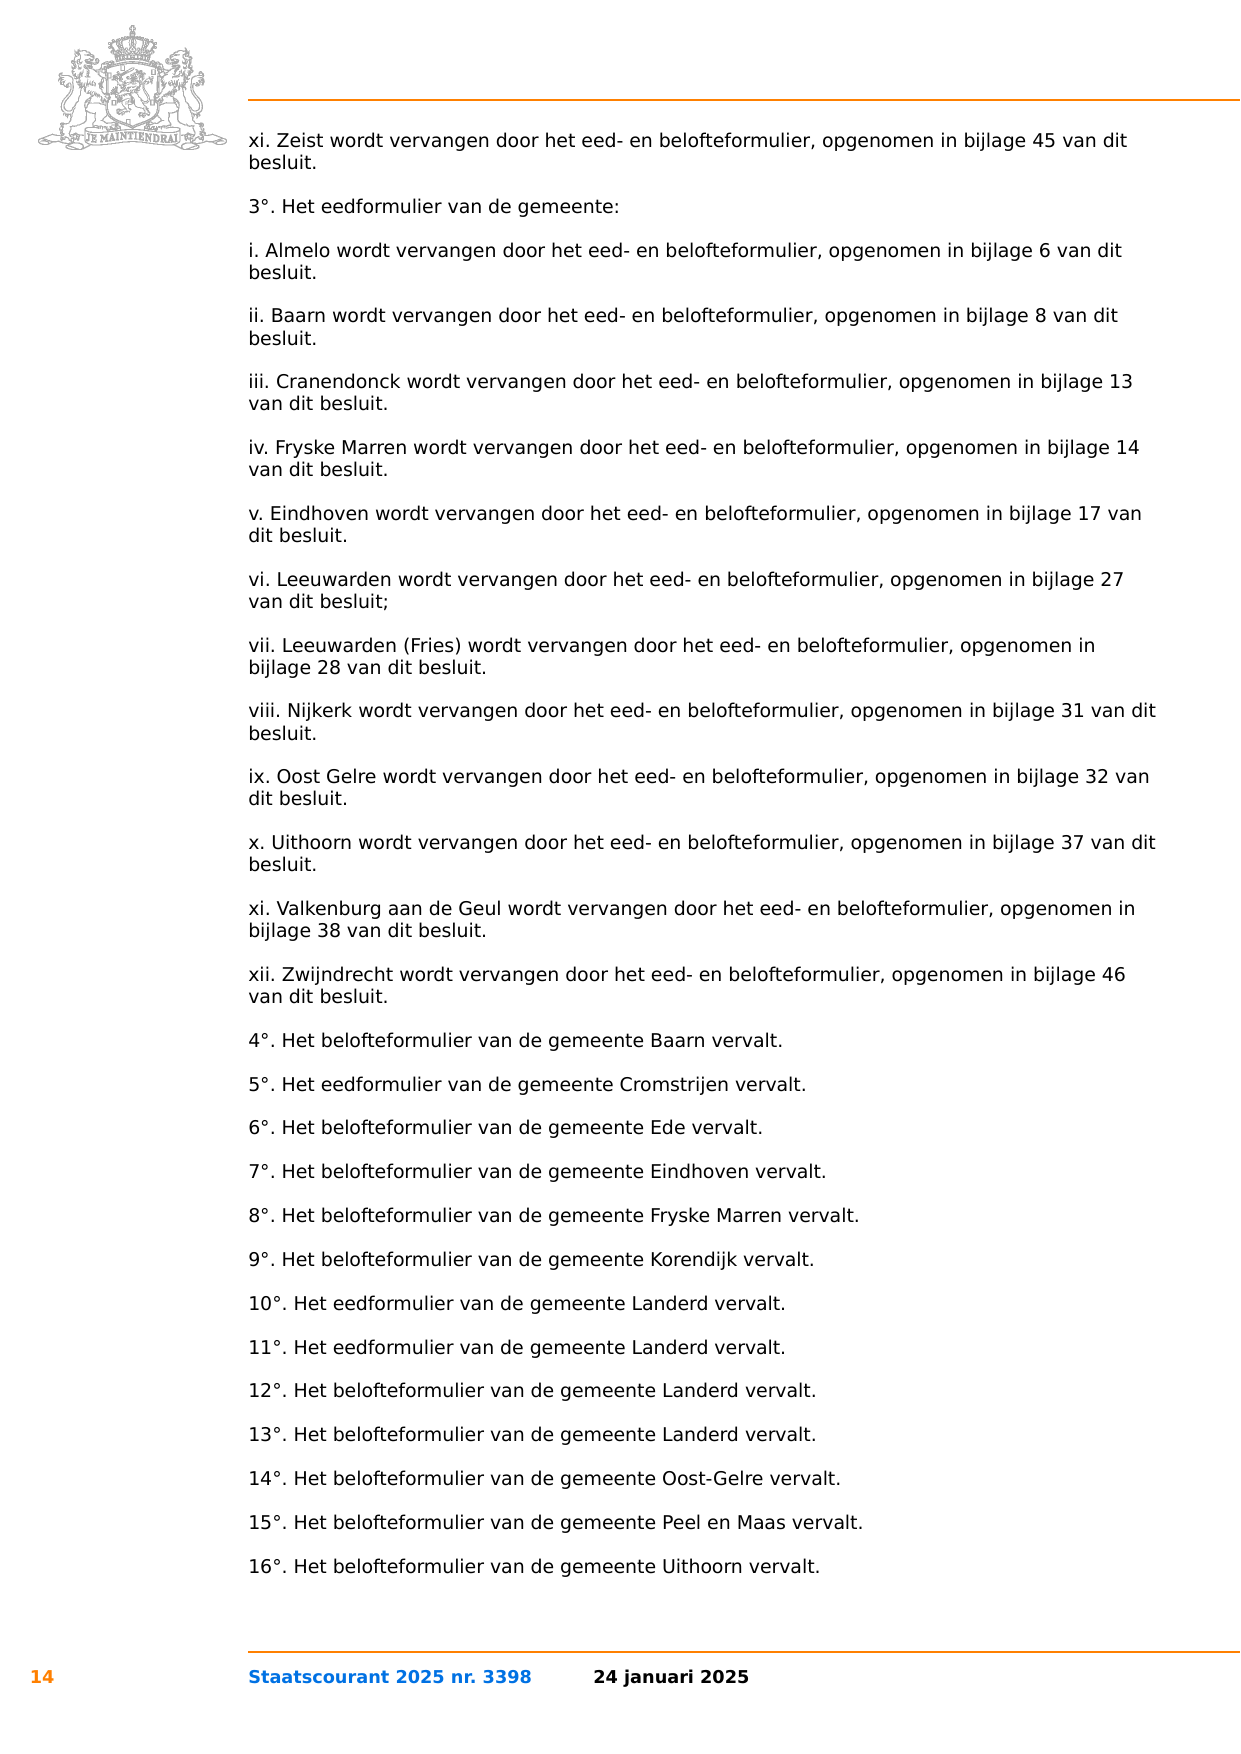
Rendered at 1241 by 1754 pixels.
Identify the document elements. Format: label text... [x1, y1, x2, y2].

text 11°. Het eedformulier van de gemeente Landerd vervalt. [248, 1337, 1163, 1358]
text 7°. Het belofteformulier van de gemeente Eindhoven vervalt. [248, 1161, 1163, 1183]
text xii. Zwijndrecht wordt vervangen door het eed- en belofteformulier, opgenomen in bijlage 46 van dit besluit. [248, 964, 1163, 1008]
text 6°. Het belofteformulier van de gemeente Ede vervalt. [248, 1117, 1163, 1139]
text 4°. Het belofteformulier van de gemeente Baarn vervalt. [248, 1029, 1163, 1052]
text v. Eindhoven wordt vervangen door het eed- en belofteformulier, opgenomen in bijlage 17 van dit besluit. [248, 503, 1163, 547]
text xi. Zeist wordt vervangen door het eed- en belofteformulier, opgenomen in bijlage 45 van dit besluit. [248, 130, 1163, 174]
text 15°. Het belofteformulier van de gemeente Peel en Maas vervalt. [248, 1512, 1163, 1534]
text ix. Oost Gelre wordt vervangen door het eed- en belofteformulier, opgenomen in bijlage 32 van dit besluit. [248, 766, 1163, 810]
text 9°. Het belofteformulier van de gemeente Korendijk vervalt. [248, 1249, 1163, 1271]
text viii. Nijkerk wordt vervangen door het eed- en belofteformulier, opgenomen in bijlage 31 van dit besluit. [248, 700, 1163, 744]
picture [38, 25, 227, 150]
text 10°. Het eedformulier van de gemeente Landerd vervalt. [248, 1293, 1163, 1315]
text iii. Cranendonck wordt vervangen door het eed- en belofteformulier, opgenomen in bijlage 13 van dit besluit. [248, 371, 1163, 415]
text ii. Baarn wordt vervangen door het eed- en belofteformulier, opgenomen in bijlage 8 van dit besluit. [248, 305, 1163, 349]
text vii. Leeuwarden (Fries) wordt vervangen door het eed- en belofteformulier, opgenomen in bijlage 28 van dit besluit. [248, 634, 1163, 678]
text 14°. Het belofteformulier van de gemeente Oost-Gelre vervalt. [248, 1468, 1163, 1490]
text 13°. Het belofteformulier van de gemeente Landerd vervalt. [248, 1424, 1163, 1446]
text iv. Fryske Marren wordt vervangen door het eed- en belofteformulier, opgenomen in bijlage 14 van dit besluit. [248, 437, 1163, 481]
text i. Almelo wordt vervangen door het eed- en belofteformulier, opgenomen in bijlage 6 van dit besluit. [248, 239, 1163, 283]
text vi. Leeuwarden wordt vervangen door het eed- en belofteformulier, opgenomen in bijlage 27 van dit besluit; [248, 569, 1163, 613]
text 12°. Het belofteformulier van de gemeente Landerd vervalt. [248, 1380, 1163, 1402]
text 3°. Het eedformulier van de gemeente: [248, 196, 1163, 218]
text x. Uithoorn wordt vervangen door het eed- en belofteformulier, opgenomen in bijlage 37 van dit besluit. [248, 832, 1163, 876]
text 8°. Het belofteformulier van de gemeente Fryske Marren vervalt. [248, 1205, 1163, 1227]
text 5°. Het eedformulier van de gemeente Cromstrijen vervalt. [248, 1073, 1163, 1095]
text xi. Valkenburg aan de Geul wordt vervangen door het eed- en belofteformulier, opgenomen in bijlage 38 van dit besluit. [248, 898, 1163, 942]
text 16°. Het belofteformulier van de gemeente Uithoorn vervalt. [248, 1556, 1163, 1578]
